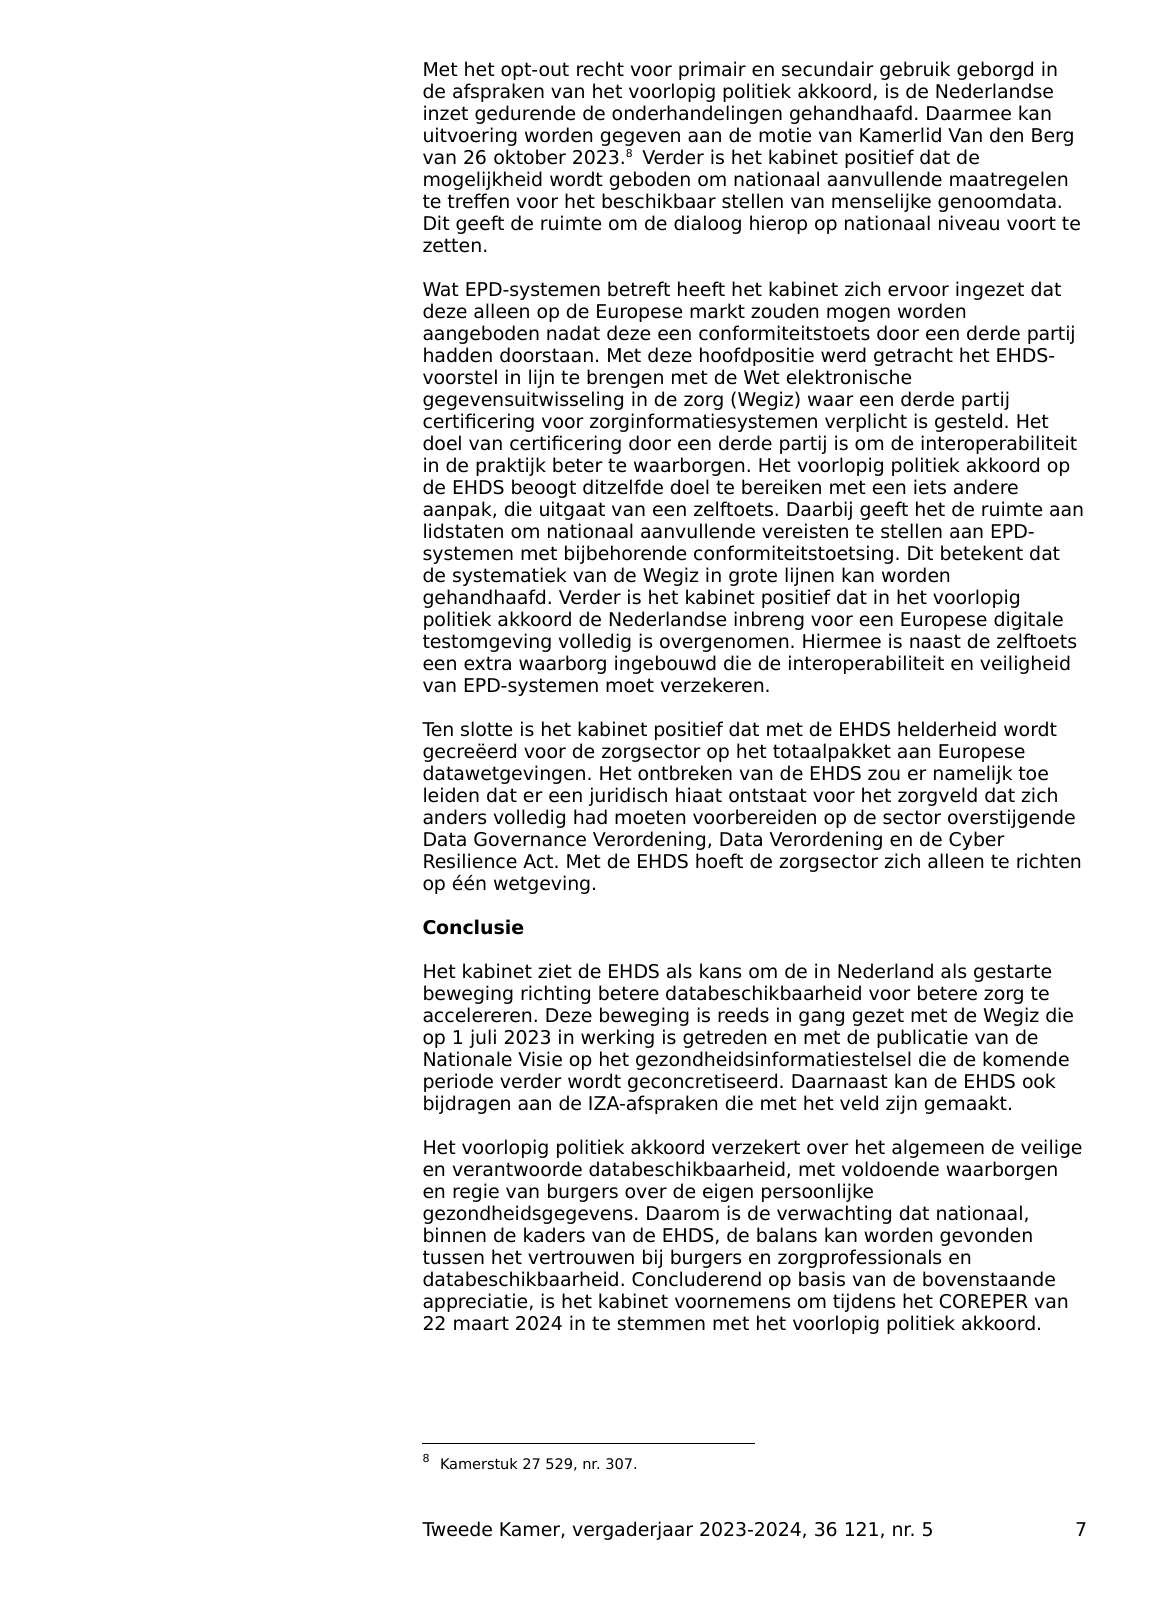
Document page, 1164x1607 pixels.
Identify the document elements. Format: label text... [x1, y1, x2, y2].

text Met het opt-out recht voor primair en secundair gebruik geborgd in de afspraken van het voorlopig politiek akkoord, is de Nederlandse inzet gedurende de onderhandelingen gehandhaafd. Daarmee kan uitvoering worden gegeven aan de motie van Kamerlid Van den Berg van 26 oktober 2023. Verder is het kabinet positief dat de mogelijkheid wordt geboden om nationaal aanvullende maatregelen te treffen voor het beschikbaar stellen van menselijke genoomdata. Dit geeft de ruimte om de dialoog hierop op nationaal niveau voort te zetten. [422, 59, 1087, 257]
text Wat EPD-systemen betreft heeft het kabinet zich ervoor ingezet dat deze alleen op de Europese markt zouden mogen worden aangeboden nadat deze een conformiteitstoets door een derde partij hadden doorstaan. Met deze hoofdpositie werd getracht het EHDS-voorstel in lijn te brengen met de Wet elektronische gegevensuitwisseling in de zorg (Wegiz) waar een derde partij certificering voor zorginformatiesystemen verplicht is gesteld. Het doel van certificering door een derde partij is om de interoperabiliteit in de praktijk beter te waarborgen. Het voorlopig politiek akkoord op de EHDS beoogt ditzelfde doel te bereiken met een iets andere aanpak, die uitgaat van een zelftoets. Daarbij geeft het de ruimte aan lidstaten om nationaal aanvullende vereisten te stellen aan EPD-systemen met bijbehorende conformiteitstoetsing. Dit betekent dat de systematiek van de Wegiz in grote lijnen kan worden gehandhaafd. Verder is het kabinet positief dat in het voorlopig politiek akkoord de Nederlandse inbreng voor een Europese digitale testomgeving volledig is overgenomen. Hiermee is naast de zelftoets een extra waarborg ingebouwd die de interoperabiliteit en veiligheid van EPD-systemen moet verzekeren. [422, 279, 1087, 697]
text Ten slotte is het kabinet positief dat met de EHDS helderheid wordt gecreëerd voor de zorgsector op het totaalpakket aan Europese datawetgevingen. Het ontbreken van de EHDS zou er namelijk toe leiden dat er een juridisch hiaat ontstaat voor het zorgveld dat zich anders volledig had moeten voorbereiden op de sector overstijgende Data Governance Verordening, Data Verordening en de Cyber Resilience Act. Met de EHDS hoeft de zorgsector zich alleen te richten op één wetgeving. [422, 719, 1087, 895]
text Kamerstuk 27 529, nr. 307. [422, 1452, 1087, 1474]
text Het kabinet ziet de EHDS als kans om de in Nederland als gestarte beweging richting betere databeschikbaarheid voor betere zorg te accelereren. Deze beweging is reeds in gang gezet met de Wegiz die op 1 juli 2023 in werking is getreden en met de publicatie van de Nationale Visie op het gezondheidsinformatiestelsel die de komende periode verder wordt geconcretiseerd. Daarnaast kan de EHDS ook bijdragen aan de IZA-afspraken die met het veld zijn gemaakt. [422, 961, 1087, 1115]
text Het voorlopig politiek akkoord verzekert over het algemeen de veilige en verantwoorde databeschikbaarheid, met voldoende waarborgen en regie van burgers over de eigen persoonlijke gezondheidsgegevens. Daarom is de verwachting dat nationaal, binnen de kaders van de EHDS, de balans kan worden gevonden tussen het vertrouwen bij burgers en zorgprofessionals en databeschikbaarheid. Concluderend op basis van de bovenstaande appreciatie, is het kabinet voornemens om tijdens het COREPER van 22 maart 2024 in te stemmen met het voorlopig politiek akkoord. [422, 1137, 1087, 1335]
subtitle Conclusie [422, 917, 1087, 939]
